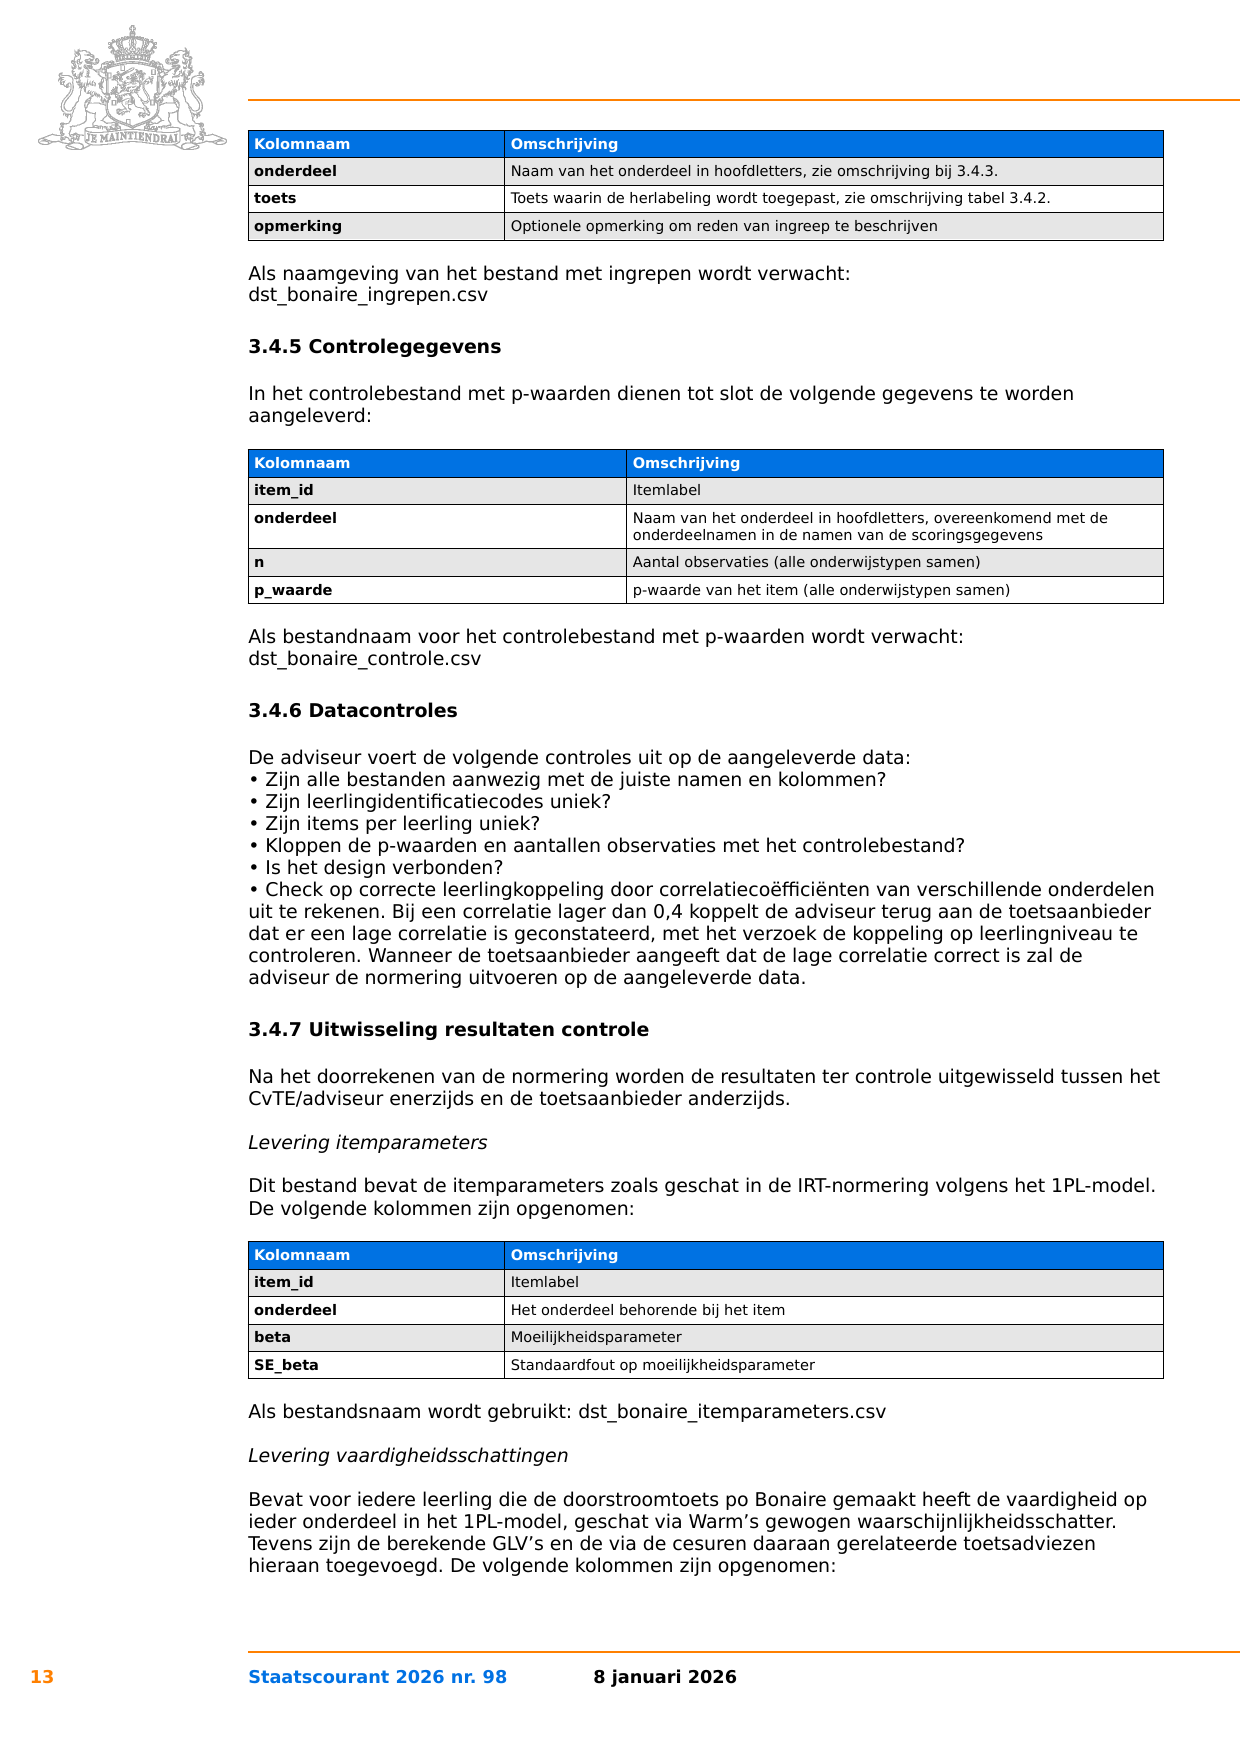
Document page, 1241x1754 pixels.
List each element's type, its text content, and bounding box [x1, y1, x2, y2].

table_cell opmerking [249, 213, 504, 239]
table_header Kolomnaam [249, 131, 504, 157]
table_cell Toets waarin de herlabeling wordt toegepast, zie omschrijving tabel 3.4.2. [505, 186, 1163, 212]
table_cell Moeilijkheidsparameter [505, 1325, 1163, 1351]
table_cell toets [249, 186, 504, 212]
text • Zijn items per leerling uniek? [248, 813, 1163, 835]
table_cell Het onderdeel behorende bij het item [505, 1297, 1163, 1323]
text In het controlebestand met p-waarden dienen tot slot de volgende gegevens te worden aangeleverd: [248, 383, 1163, 427]
table_cell onderdeel [249, 158, 504, 185]
text Na het doorrekenen van de normering worden de resultaten ter controle uitgewisseld tussen het CvTE/adviseur enerzijds en de toetsaanbieder anderzijds. [248, 1066, 1163, 1110]
table_header Omschrijving [627, 450, 1163, 477]
picture [38, 25, 227, 150]
table_cell Naam van het onderdeel in hoofdletters, overeenkomend met de onderdeelnamen in de namen van de scoringsgegevens [627, 505, 1163, 548]
table_cell p-waarde van het item (alle onderwijstypen samen) [627, 577, 1163, 603]
table_cell item_id [249, 1270, 504, 1296]
table_cell Aantal observaties (alle onderwijstypen samen) [627, 549, 1163, 576]
table_cell p_waarde [249, 577, 626, 603]
text De adviseur voert de volgende controles uit op de aangeleverde data: [248, 747, 1163, 769]
table_cell Optionele opmerking om reden van ingreep te beschrijven [505, 213, 1163, 239]
table_header Kolomnaam [249, 450, 626, 477]
table_cell beta [249, 1325, 504, 1351]
text Als naamgeving van het bestand met ingrepen wordt verwacht: [248, 262, 1163, 284]
text Bevat voor iedere leerling die de doorstroomtoets po Bonaire gemaakt heeft de vaardigheid op ieder onderdeel in het 1PL-model, geschat via Warm’s gewogen waarschijnlijkheidsschatter. Tevens zijn de berekende GLV’s en de via de cesuren daaraan gerelateerde toetsadviezen hieraan toegevoegd. De volgende kolommen zijn opgenomen: [248, 1489, 1163, 1577]
text Als bestandnaam voor het controlebestand met p-waarden wordt verwacht: [248, 626, 1163, 648]
table_cell Naam van het onderdeel in hoofdletters, zie omschrijving bij 3.4.3. [505, 158, 1163, 185]
table_header Omschrijving [505, 1242, 1163, 1269]
table_cell n [249, 549, 626, 576]
text • Zijn alle bestanden aanwezig met de juiste namen en kolommen? [248, 769, 1163, 791]
text • Check op correcte leerlingkoppeling door correlatiecoëfficiënten van verschillende onderdelen uit te rekenen. Bij een correlatie lager dan 0,4 koppelt de adviseur terug aan de toetsaanbieder dat er een lage correlatie is geconstateerd, met het verzoek de koppeling op leerlingniveau te controleren. Wanneer de toetsaanbieder aangeeft dat de lage correlatie correct is zal de adviseur de normering uitvoeren op de aangeleverde data. [248, 879, 1163, 989]
subtitle Levering itemparameters [248, 1132, 1163, 1153]
text dst_bonaire_controle.csv [248, 648, 1163, 670]
table_cell Itemlabel [627, 478, 1163, 504]
text dst_bonaire_ingrepen.csv [248, 284, 1163, 306]
text • Is het design verbonden? [248, 857, 1163, 879]
table_cell onderdeel [249, 1297, 504, 1323]
text • Zijn leerlingidentificatiecodes uniek? [248, 791, 1163, 813]
table_cell Standaardfout op moeilijkheidsparameter [505, 1352, 1163, 1378]
subtitle 3.4.6 Datacontroles [248, 700, 1163, 722]
subtitle Levering vaardigheidsschattingen [248, 1445, 1163, 1467]
text Dit bestand bevat de itemparameters zoals geschat in de IRT-normering volgens het 1PL-model. De volgende kolommen zijn opgenomen: [248, 1175, 1163, 1219]
table_header Kolomnaam [249, 1242, 504, 1269]
table_header Omschrijving [505, 131, 1163, 157]
table_cell Itemlabel [505, 1270, 1163, 1296]
subtitle 3.4.5 Controlegegevens [248, 336, 1163, 358]
table_cell SE_beta [249, 1352, 504, 1378]
text • Kloppen de p-waarden en aantallen observaties met het controlebestand? [248, 835, 1163, 857]
table_cell item_id [249, 478, 626, 504]
subtitle 3.4.7 Uitwisseling resultaten controle [248, 1019, 1163, 1041]
table_cell onderdeel [249, 505, 626, 548]
text Als bestandsnaam wordt gebruikt: dst_bonaire_itemparameters.csv [248, 1401, 1163, 1423]
